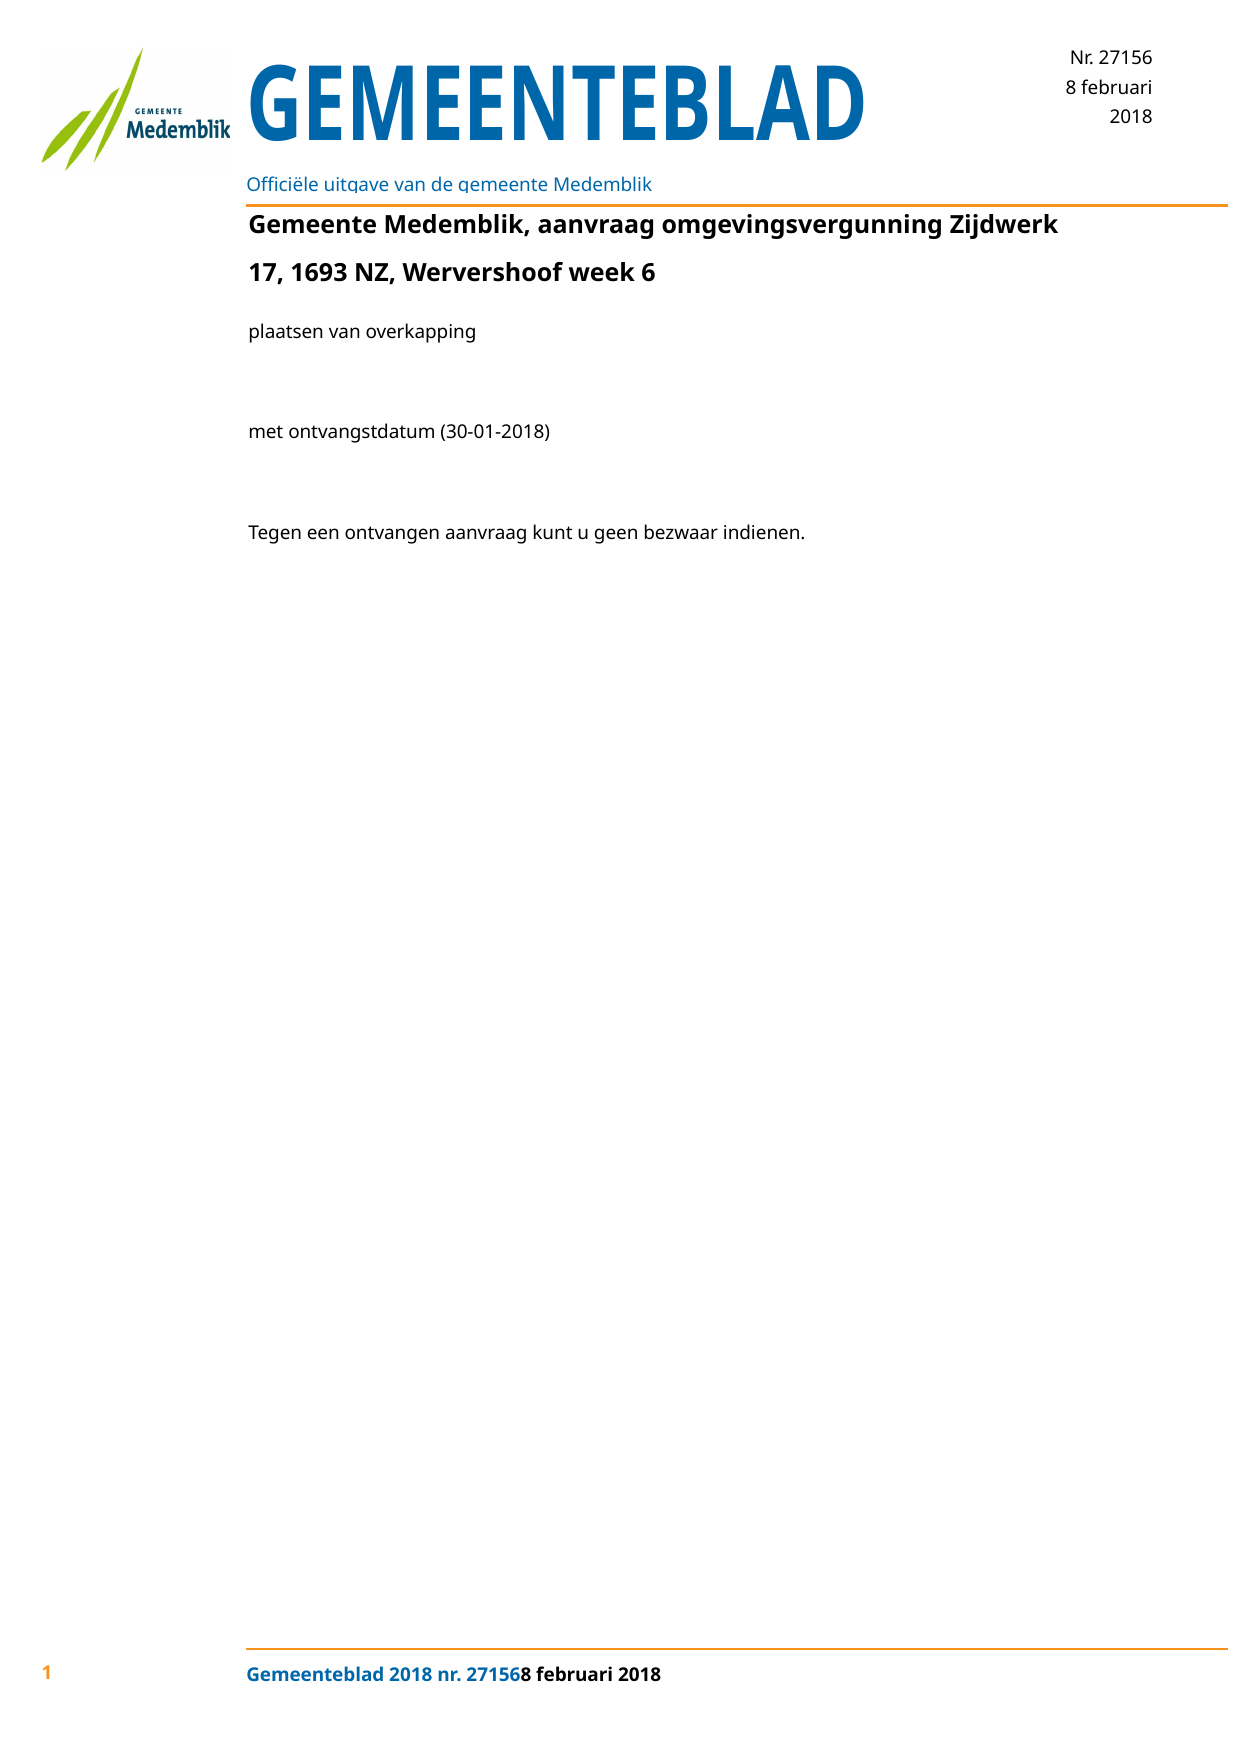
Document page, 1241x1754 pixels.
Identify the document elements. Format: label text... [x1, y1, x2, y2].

text plaatsen van overkapping [248, 318, 1152, 344]
picture [41, 47, 231, 172]
text met ontvangstdatum (30-01-2018) [248, 419, 1152, 444]
text Tegen een ontvangen aanvraag kunt u geen bezwaar indienen. [248, 519, 1152, 545]
text Gemeente Medemblik, aanvraag omgevingsvergunning Zijdwerk 17, 1693 NZ, Wervershoof week 6 [248, 207, 1152, 288]
